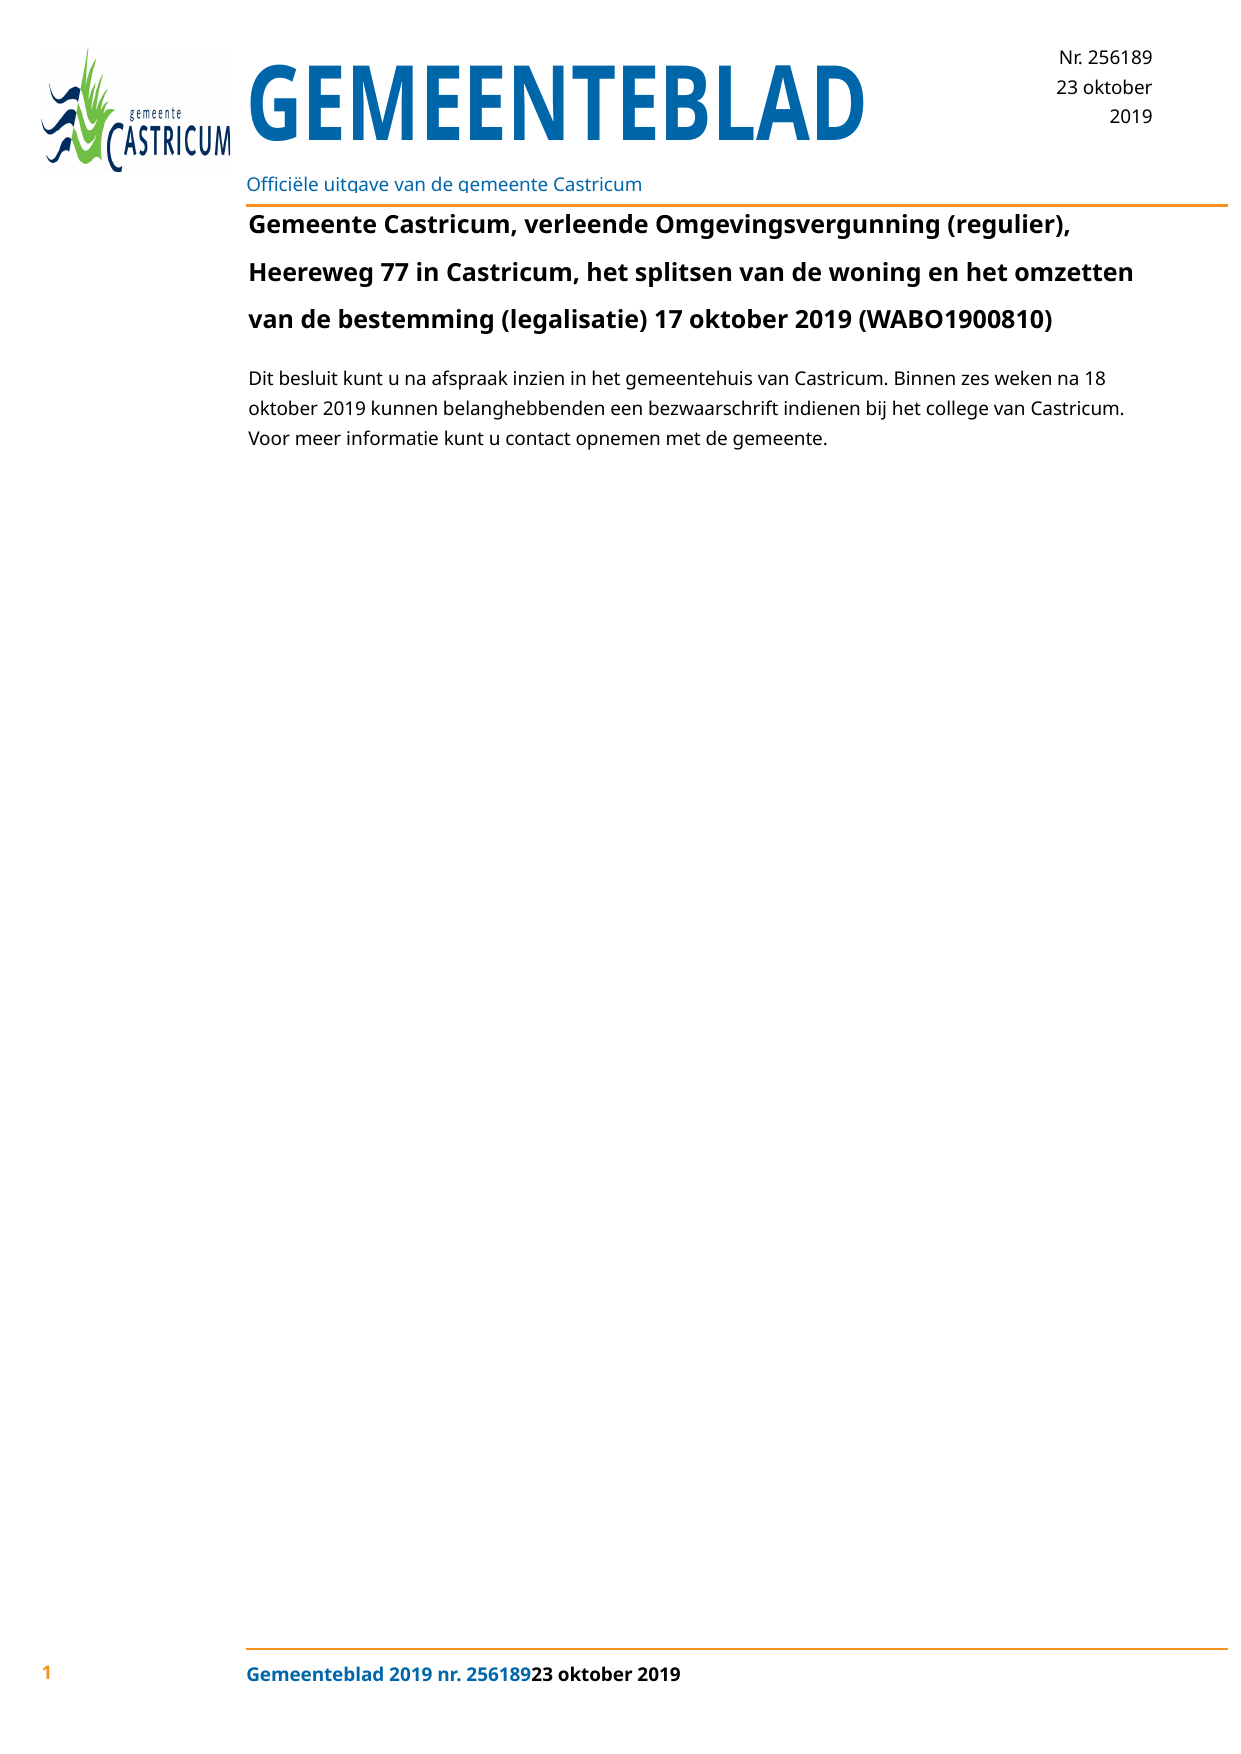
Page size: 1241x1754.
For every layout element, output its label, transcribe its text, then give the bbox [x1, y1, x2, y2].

text Dit besluit kunt u na afspraak inzien in het gemeentehuis van Castricum. Binnen zes weken na 18 oktober 2019 kunnen belanghebbenden een bezwaarschrift indienen bij het college van Castricum. Voor meer informatie kunt u contact opnemen met de gemeente. [248, 366, 1152, 450]
picture [41, 47, 231, 172]
text Gemeente Castricum, verleende Omgevingsvergunning (regulier), Heereweg 77 in Castricum, het splitsen van de woning en het omzetten van de bestemming (legalisatie) 17 oktober 2019 (WABO1900810) [248, 207, 1152, 336]
